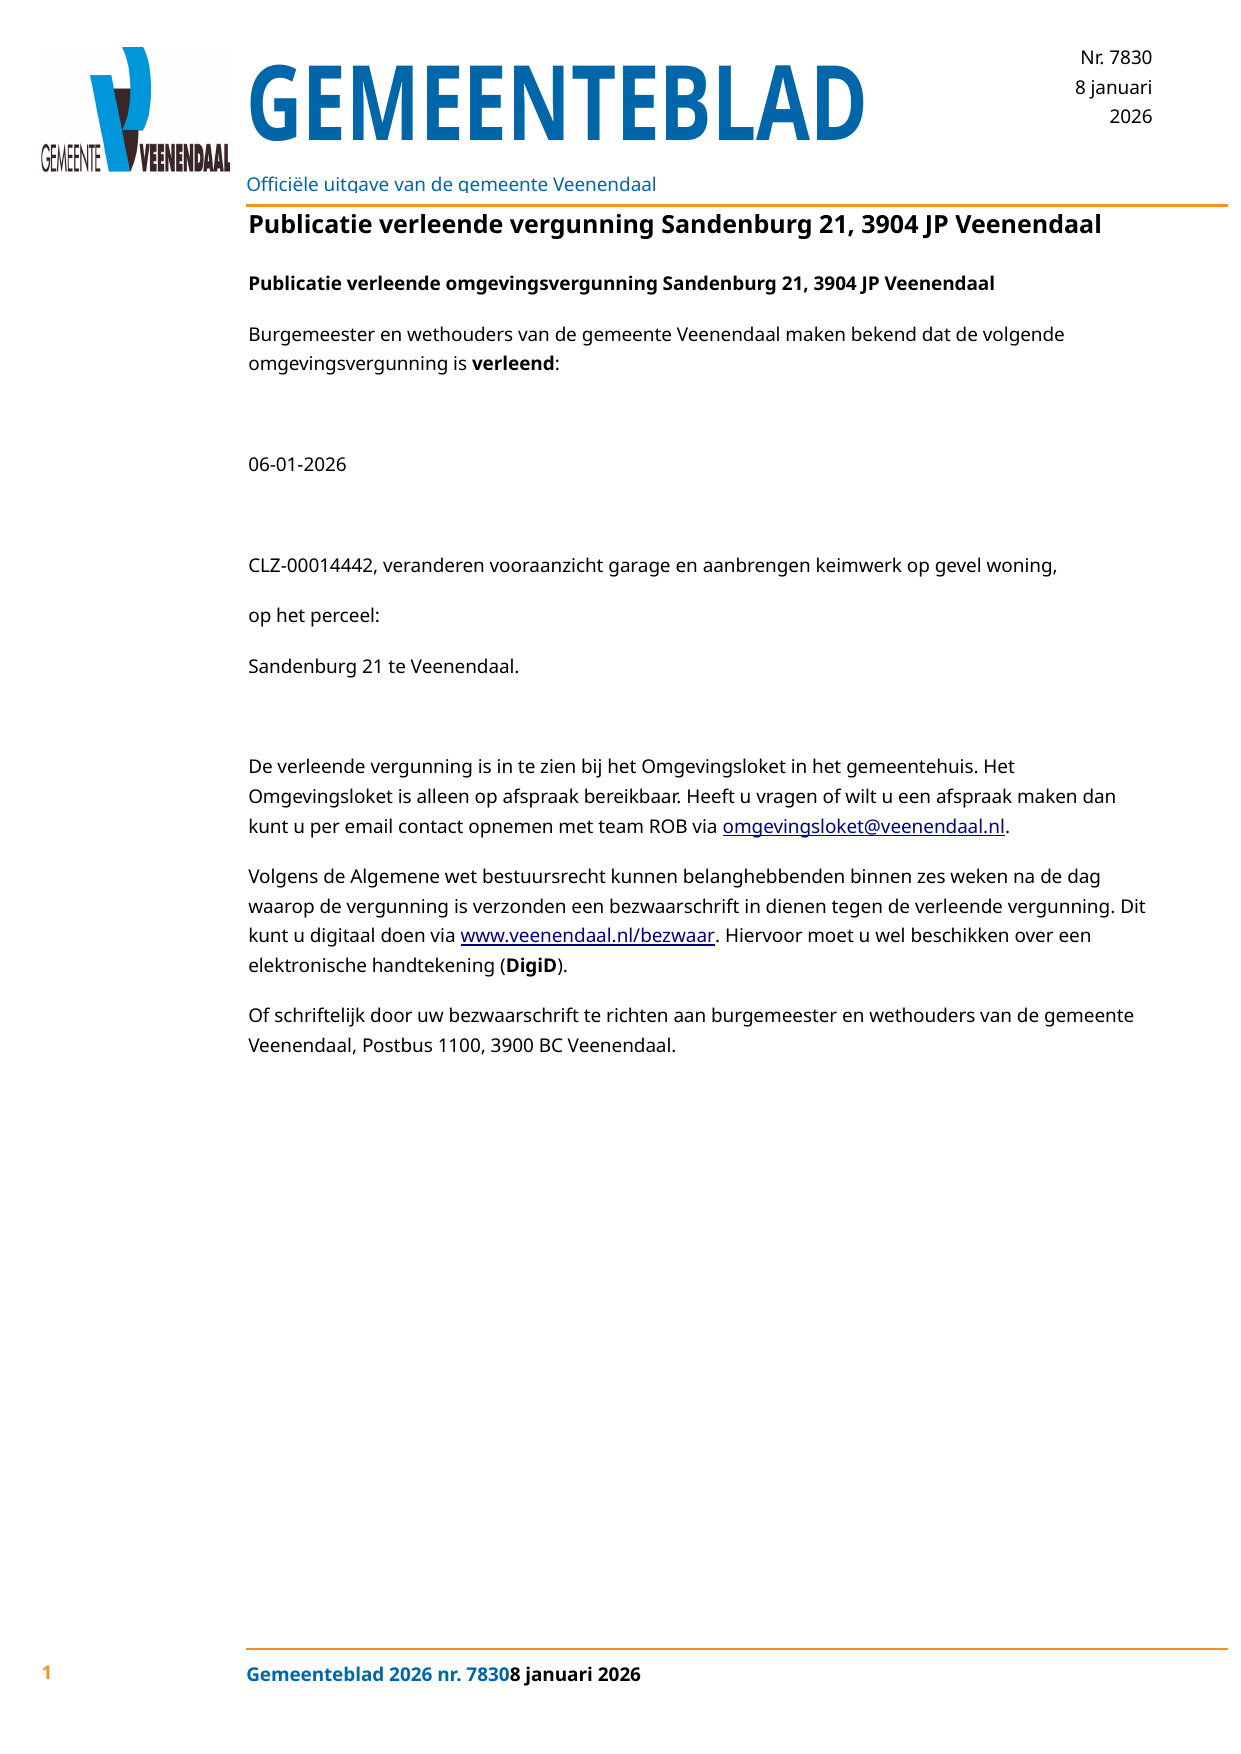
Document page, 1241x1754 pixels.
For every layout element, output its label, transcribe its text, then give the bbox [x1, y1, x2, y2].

picture [123, 47, 231, 172]
text Sandenburg 21 te Veenendaal. [248, 653, 1152, 678]
text CLZ-00014442, veranderen vooraanzicht garage en aanbrengen keimwerk op gevel woning, [248, 552, 1152, 578]
text Volgens de Algemene wet bestuursrecht kunnen belanghebbenden binnen zes weken na de dag waarop de vergunning is verzonden een bezwaarschrift in dienen tegen de verleende vergunning. Dit kunt u digitaal doen via www.veenendaal.nl/bezwaar. Hiervoor moet u wel beschikken over een elektronische handtekening (DigiD). [248, 863, 1152, 978]
text Publicatie verleende omgevingsvergunning Sandenburg 21, 3904 JP Veenendaal [248, 270, 1152, 296]
text Publicatie verleende vergunning Sandenburg 21, 3904 JP Veenendaal [248, 207, 1152, 241]
text 06-01-2026 [248, 451, 1152, 477]
text op het perceel: [248, 602, 1152, 628]
text De verleende vergunning is in te zien bij het Omgevingsloket in het gemeentehuis. Het Omgevingsloket is alleen op afspraak bereikbaar. Heeft u vragen of wilt u een afspraak maken dan kunt u per email contact opnemen met team ROB via omgevingsloket@veenendaal.nl. [248, 754, 1152, 838]
text Burgemeester en wethouders van de gemeente Veenendaal maken bekend dat de volgende omgevingsvergunning is verleend: [248, 321, 1152, 376]
picture [41, 47, 130, 172]
text Of schriftelijk door uw bezwaarschrift te richten aan burgemeester en wethouders van de gemeente Veenendaal, Postbus 1100, 3900 BC Veenendaal. [248, 1002, 1152, 1058]
